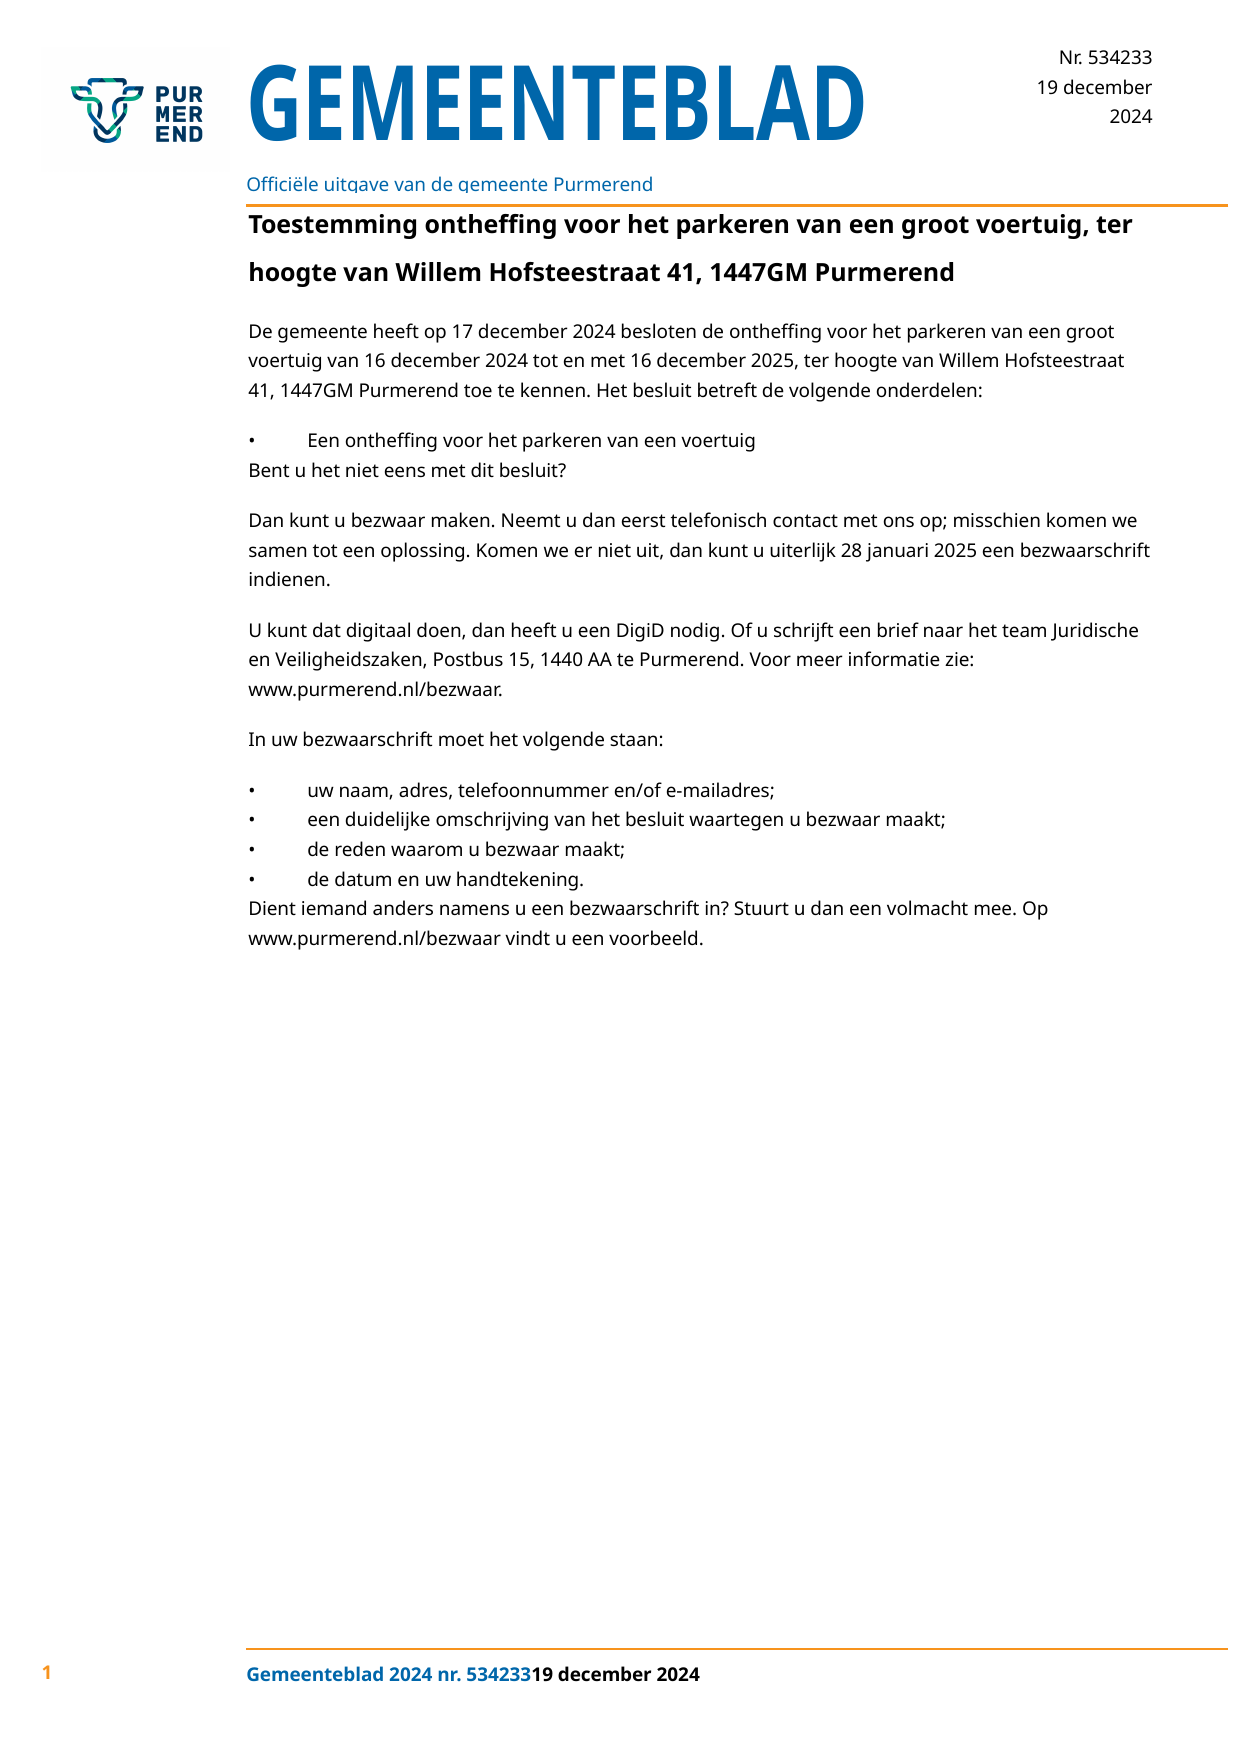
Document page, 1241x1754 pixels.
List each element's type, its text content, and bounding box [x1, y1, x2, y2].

text In uw bezwaarschrift moet het volgende staan: [248, 727, 1152, 752]
text Bent u het niet eens met dit besluit? [248, 457, 1152, 483]
list uw naam, adres, telefoonnummer en/of e-mailadres; [248, 777, 1152, 803]
text Toestemming ontheffing voor het parkeren van een groot voertuig, ter hoogte van Willem Hofsteestraat 41, 1447GM Purmerend [248, 207, 1152, 288]
list Een ontheffing voor het parkeren van een voertuig [248, 427, 1152, 453]
text U kunt dat digitaal doen, dan heeft u een DigiD nodig. Of u schrijft een brief naar het team Juridische en Veiligheidszaken, Postbus 15, 1440 AA te Purmerend. Voor meer informatie zie: www.purmerend.nl/bezwaar. [248, 617, 1152, 702]
text Dient iemand anders namens u een bezwaarschrift in? Stuurt u dan een volmacht mee. Op www.purmerend.nl/bezwaar vindt u een voorbeeld. [248, 895, 1152, 951]
list de reden waarom u bezwaar maakt; [248, 836, 1152, 862]
text De gemeente heeft op 17 december 2024 besloten de ontheffing voor het parkeren van een groot voertuig van 16 december 2024 tot en met 16 december 2025, ter hoogte van Willem Hofsteestraat 41, 1447GM Purmerend toe te kennen. Het besluit betreft de volgende onderdelen: [248, 318, 1152, 403]
text Dan kunt u bezwaar maken. Neemt u dan eerst telefonisch contact met ons op; misschien komen we samen tot een oplossing. Komen we er niet uit, dan kunt u uiterlijk 28 januari 2025 een bezwaarschrift indienen. [248, 507, 1152, 592]
list een duidelijke omschrijving van het besluit waartegen u bezwaar maakt; [248, 807, 1152, 832]
list de datum en uw handtekening. [248, 866, 1152, 892]
picture [41, 47, 231, 172]
